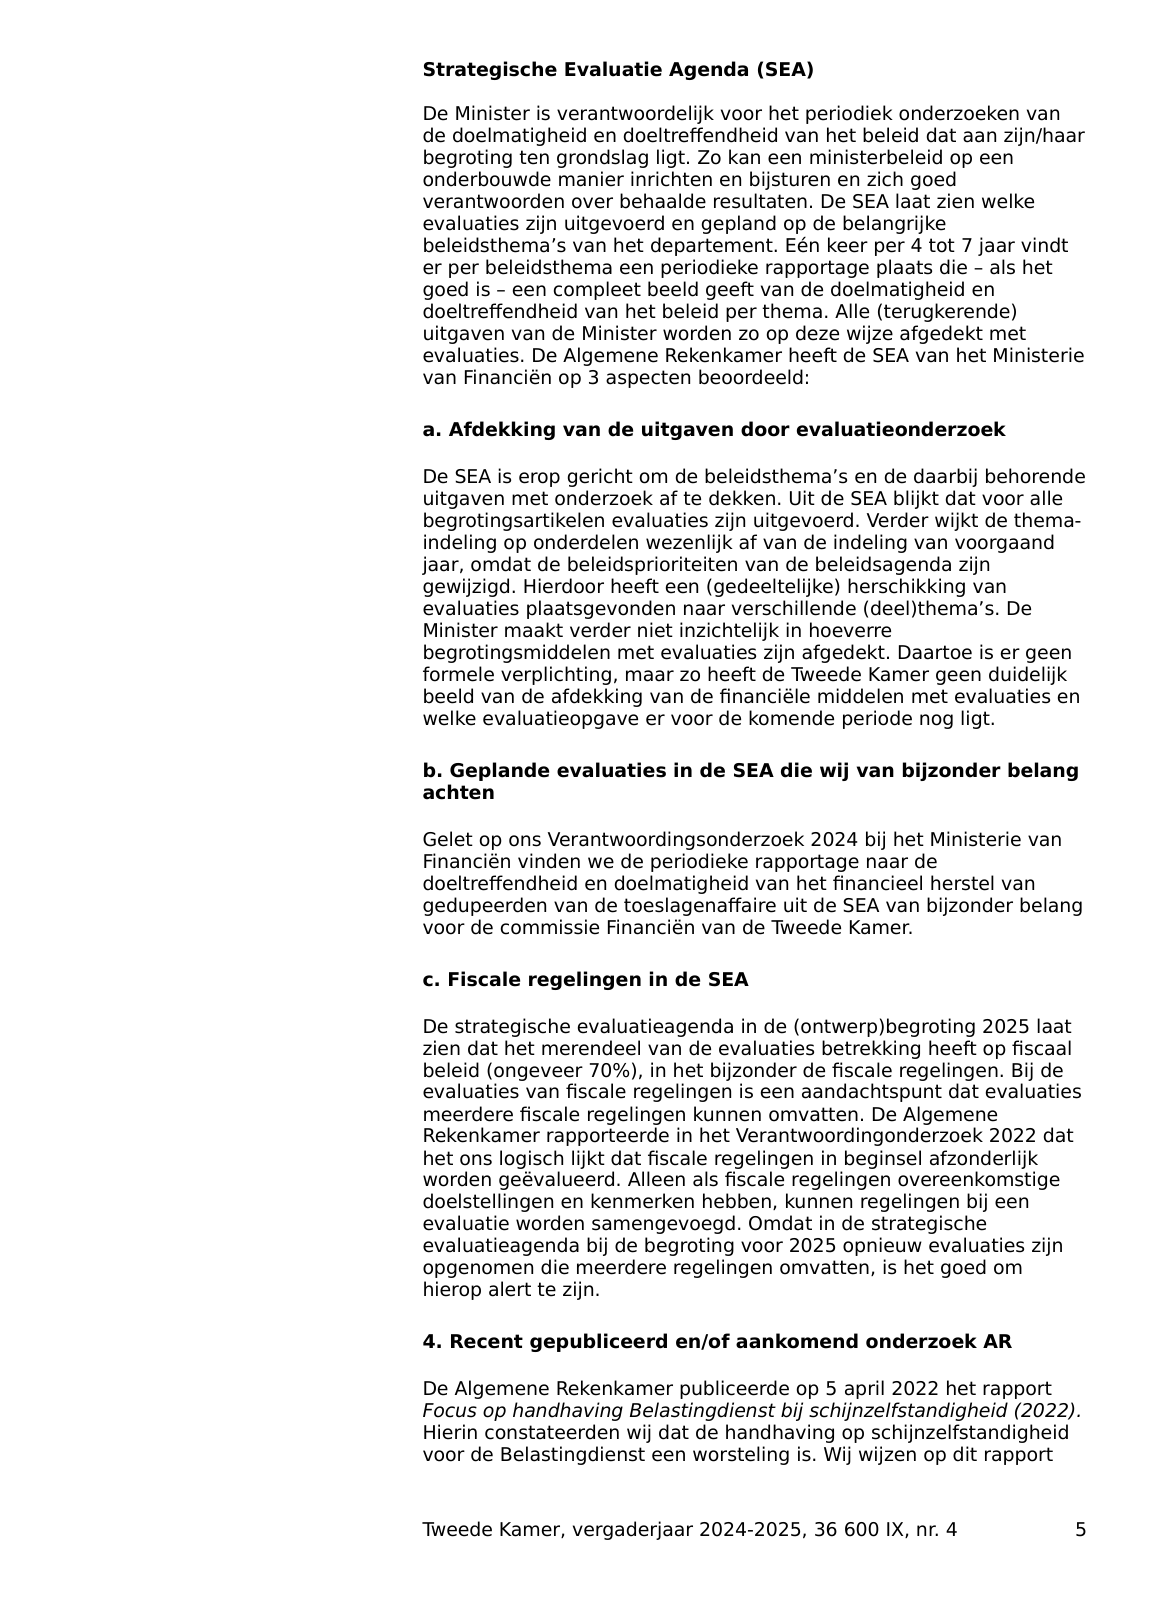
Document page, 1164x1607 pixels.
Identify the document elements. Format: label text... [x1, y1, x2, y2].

text De Minister is verantwoordelijk voor het periodiek onderzoeken van de doelmatigheid en doeltreffendheid van het beleid dat aan zijn/haar begroting ten grondslag ligt. Zo kan een ministerbeleid op een onderbouwde manier inrichten en bijsturen en zich goed verantwoorden over behaalde resultaten. De SEA laat zien welke evaluaties zijn uitgevoerd en gepland op de belangrijke beleidsthema’s van het departement. Eén keer per 4 tot 7 jaar vindt er per beleidsthema een periodieke rapportage plaats die – als het goed is – een compleet beeld geeft van de doelmatigheid en doeltreffendheid van het beleid per thema. Alle (terugkerende) uitgaven van de Minister worden zo op deze wijze afgedekt met evaluaties. De Algemene Rekenkamer heeft de SEA van het Ministerie van Financiën op 3 aspecten beoordeeld: [422, 103, 1087, 389]
text De strategische evaluatieagenda in de (ontwerp)begroting 2025 laat zien dat het merendeel van de evaluaties betrekking heeft op fiscaal beleid (ongeveer 70%), in het bijzonder de fiscale regelingen. Bij de evaluaties van fiscale regelingen is een aandachtspunt dat evaluaties meerdere fiscale regelingen kunnen omvatten. De Algemene Rekenkamer rapporteerde in het Verantwoordingonderzoek 2022 dat het ons logisch lijkt dat fiscale regelingen in beginsel afzonderlijk worden geëvalueerd. Alleen als fiscale regelingen overeenkomstige doelstellingen en kenmerken hebben, kunnen regelingen bij een evaluatie worden samengevoegd. Omdat in de strategische evaluatieagenda bij de begroting voor 2025 opnieuw evaluaties zijn opgenomen die meerdere regelingen omvatten, is het goed om hierop alert te zijn. [422, 1016, 1087, 1301]
subtitle b. Geplande evaluaties in de SEA die wij van bijzonder belang achten [422, 760, 1087, 804]
text De SEA is erop gericht om de beleidsthema’s en de daarbij behorende uitgaven met onderzoek af te dekken. Uit de SEA blijkt dat voor alle begrotingsartikelen evaluaties zijn uitgevoerd. Verder wijkt de thema-indeling op onderdelen wezenlijk af van de indeling van voorgaand jaar, omdat de beleidsprioriteiten van de beleidsagenda zijn gewijzigd. Hierdoor heeft een (gedeeltelijke) herschikking van evaluaties plaatsgevonden naar verschillende (deel)thema’s. De Minister maakt verder niet inzichtelijk in hoeverre begrotingsmiddelen met evaluaties zijn afgedekt. Daartoe is er geen formele verplichting, maar zo heeft de Tweede Kamer geen duidelijk beeld van de afdekking van de financiële middelen met evaluaties en welke evaluatieopgave er voor de komende periode nog ligt. [422, 466, 1087, 730]
subtitle a. Afdekking van de uitgaven door evaluatieonderzoek [422, 419, 1087, 441]
subtitle c. Fiscale regelingen in de SEA [422, 968, 1087, 991]
text Gelet op ons Verantwoordingsonderzoek 2024 bij het Ministerie van Financiën vinden we de periodieke rapportage naar de doeltreffendheid en doelmatigheid van het financieel herstel van gedupeerden van de toeslagenaffaire uit de SEA van bijzonder belang voor de commissie Financiën van de Tweede Kamer. [422, 829, 1087, 938]
text De Algemene Rekenkamer publiceerde op 5 april 2022 het rapport Focus op handhaving Belastingdienst bij schijnzelfstandigheid (2022). Hierin constateerden wij dat de handhaving op schijnzelfstandigheid voor de Belastingdienst een worsteling is. Wij wijzen op dit rapport [422, 1378, 1087, 1466]
subtitle Strategische Evaluatie Agenda (SEA) [422, 59, 1087, 81]
subtitle 4. Recent gepubliceerd en/of aankomend onderzoek AR [422, 1331, 1087, 1353]
